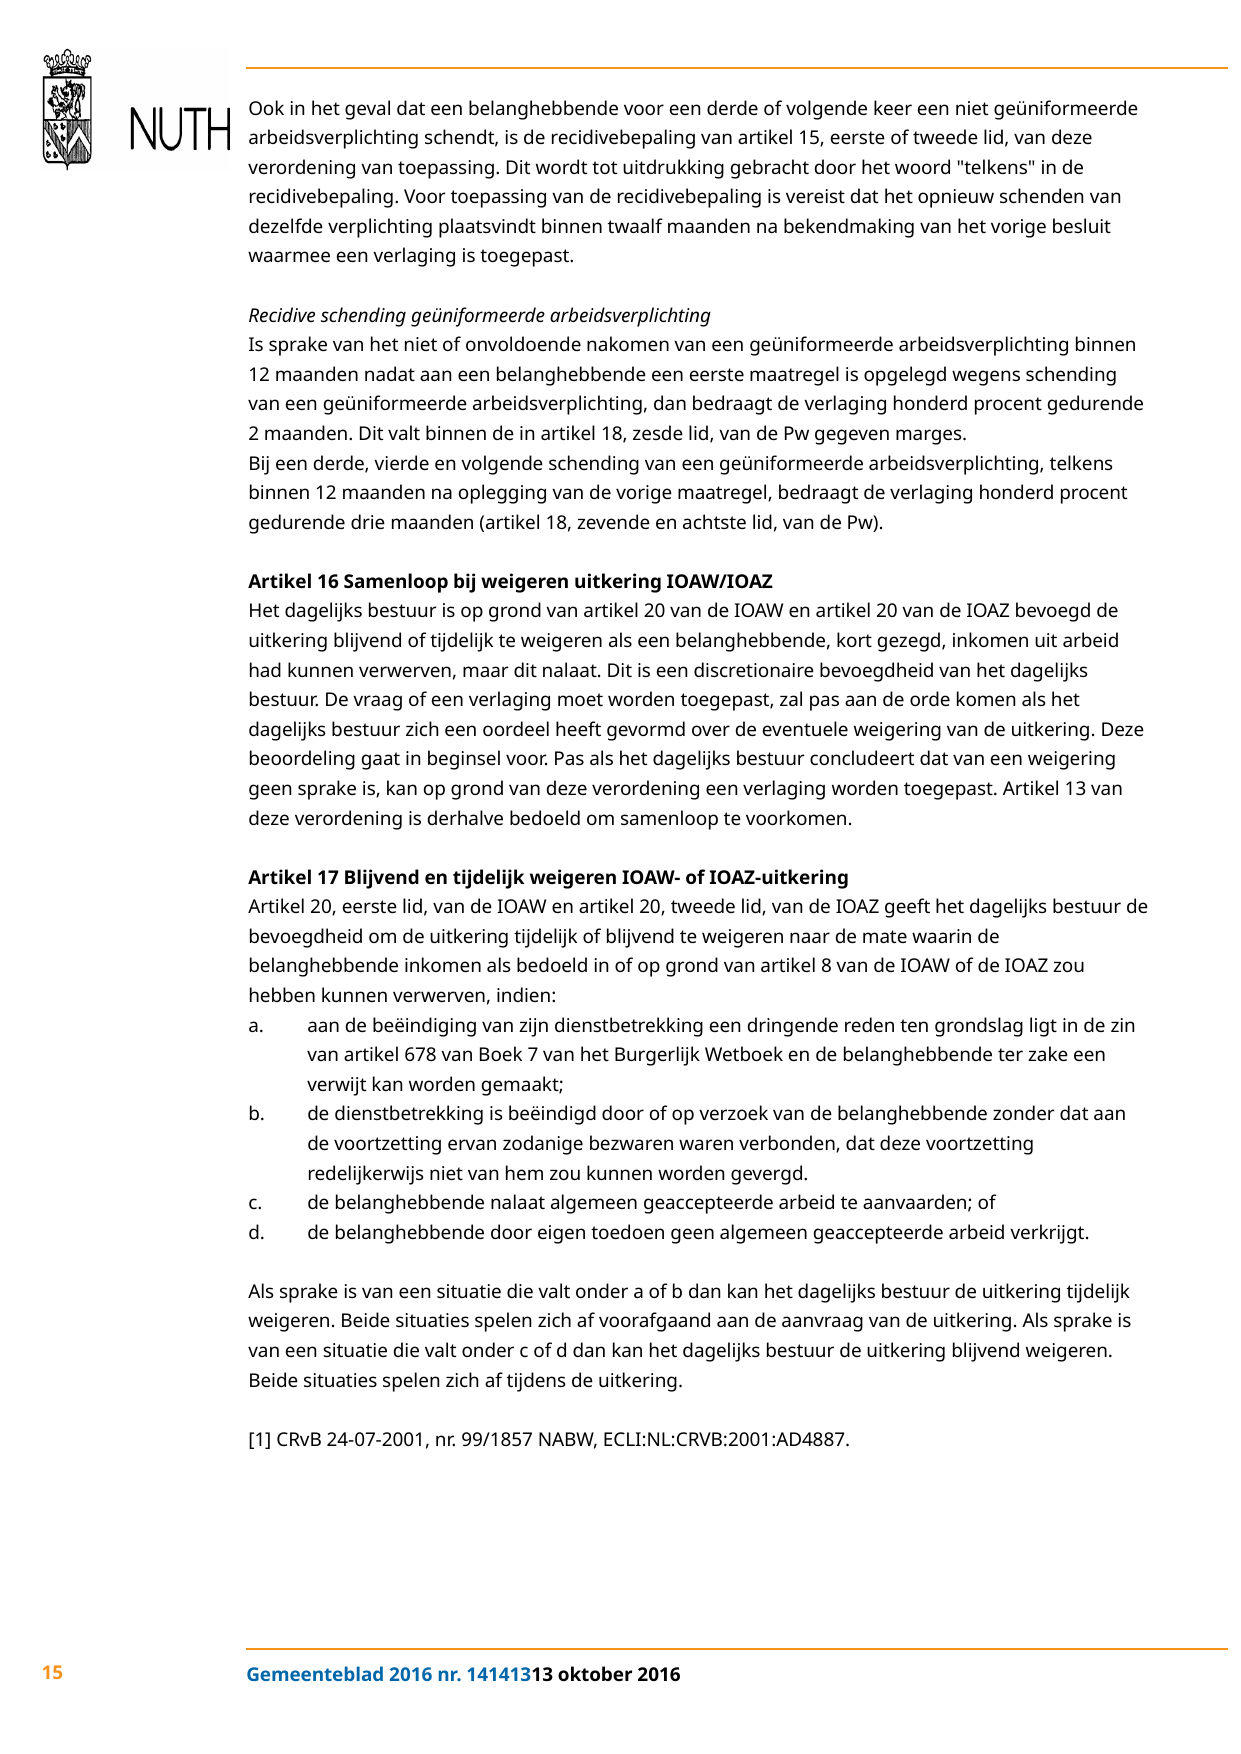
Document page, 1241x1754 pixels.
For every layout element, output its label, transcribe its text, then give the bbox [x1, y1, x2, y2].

text Recidive schending geüniformeerde arbeidsverplichting [248, 302, 1152, 328]
picture [41, 47, 231, 172]
list de belanghebbende nalaat algemeen geaccepteerde arbeid te aanvaarden; of [248, 1189, 1152, 1215]
text Ook in het geval dat een belanghebbende voor een derde of volgende keer een niet geüniformeerde arbeidsverplichting schendt, is de recidivebepaling van artikel 15, eerste of tweede lid, van deze verordening van toepassing. Dit wordt tot uitdrukking gebracht door het woord "telkens" in de recidivebepaling. Voor toepassing van de recidivebepaling is vereist dat het opnieuw schenden van dezelfde verplichting plaatsvindt binnen twaalf maanden na bekendmaking van het vorige besluit waarmee een verlaging is toegepast. [248, 95, 1152, 268]
text [1] CRvB 24-07-2001, nr. 99/1857 NABW, ECLI:NL:CRVB:2001:AD4887. [248, 1426, 1152, 1452]
list de dienstbetrekking is beëindigd door of op verzoek van de belanghebbende zonder dat aan de voortzetting ervan zodanige bezwaren waren verbonden, dat deze voortzetting redelijkerwijs niet van hem zou kunnen worden gevergd. [248, 1101, 1152, 1186]
text Als sprake is van een situatie die valt onder a of b dan kan het dagelijks bestuur de uitkering tijdelijk weigeren. Beide situaties spelen zich af voorafgaand aan de aanvraag van de uitkering. Als sprake is van een situatie die valt onder c of d dan kan het dagelijks bestuur de uitkering blijvend weigeren. Beide situaties spelen zich af tijdens de uitkering. [248, 1278, 1152, 1393]
text Artikel 16 Samenloop bij weigeren uitkering IOAW/IOAZ [248, 568, 1152, 594]
text Het dagelijks bestuur is op grond van artikel 20 van de IOAW en artikel 20 van de IOAZ bevoegd de uitkering blijvend of tijdelijk te weigeren als een belanghebbende, kort gezegd, inkomen uit arbeid had kunnen verwerven, maar dit nalaat. Dit is een discretionaire bevoegdheid van het dagelijks bestuur. De vraag of een verlaging moet worden toegepast, zal pas aan de orde komen als het dagelijks bestuur zich een oordeel heeft gevormd over de eventuele weigering van de uitkering. Deze beoordeling gaat in beginsel voor. Pas als het dagelijks bestuur concludeert dat van een weigering geen sprake is, kan op grond van deze verordening een verlaging worden toegepast. Artikel 13 van deze verordening is derhalve bedoeld om samenloop te voorkomen. [248, 598, 1152, 831]
text Bij een derde, vierde en volgende schending van een geüniformeerde arbeidsverplichting, telkens binnen 12 maanden na oplegging van de vorige maatregel, bedraagt de verlaging honderd procent gedurende drie maanden (artikel 18, zevende en achtste lid, van de Pw). [248, 450, 1152, 535]
text Artikel 20, eerste lid, van de IOAW en artikel 20, tweede lid, van de IOAZ geeft het dagelijks bestuur de bevoegdheid om de uitkering tijdelijk of blijvend te weigeren naar de mate waarin de belanghebbende inkomen als bedoeld in of op grond van artikel 8 van de IOAW of de IOAZ zou hebben kunnen verwerven, indien: [248, 893, 1152, 1008]
text Artikel 17 Blijvend en tijdelijk weigeren IOAW- of IOAZ-uitkering [248, 864, 1152, 890]
text Is sprake van het niet of onvoldoende nakomen van een geüniformeerde arbeidsverplichting binnen 12 maanden nadat aan een belanghebbende een eerste maatregel is opgelegd wegens schending van een geüniformeerde arbeidsverplichting, dan bedraagt de verlaging honderd procent gedurende 2 maanden. Dit valt binnen de in artikel 18, zesde lid, van de Pw gegeven marges. [248, 331, 1152, 446]
list aan de beëindiging van zijn dienstbetrekking een dringende reden ten grondslag ligt in de zin van artikel 678 van Boek 7 van het Burgerlijk Wetboek en de belanghebbende ter zake een verwijt kan worden gemaakt; [248, 1012, 1152, 1097]
list de belanghebbende door eigen toedoen geen algemeen geaccepteerde arbeid verkrijgt. [248, 1219, 1152, 1245]
